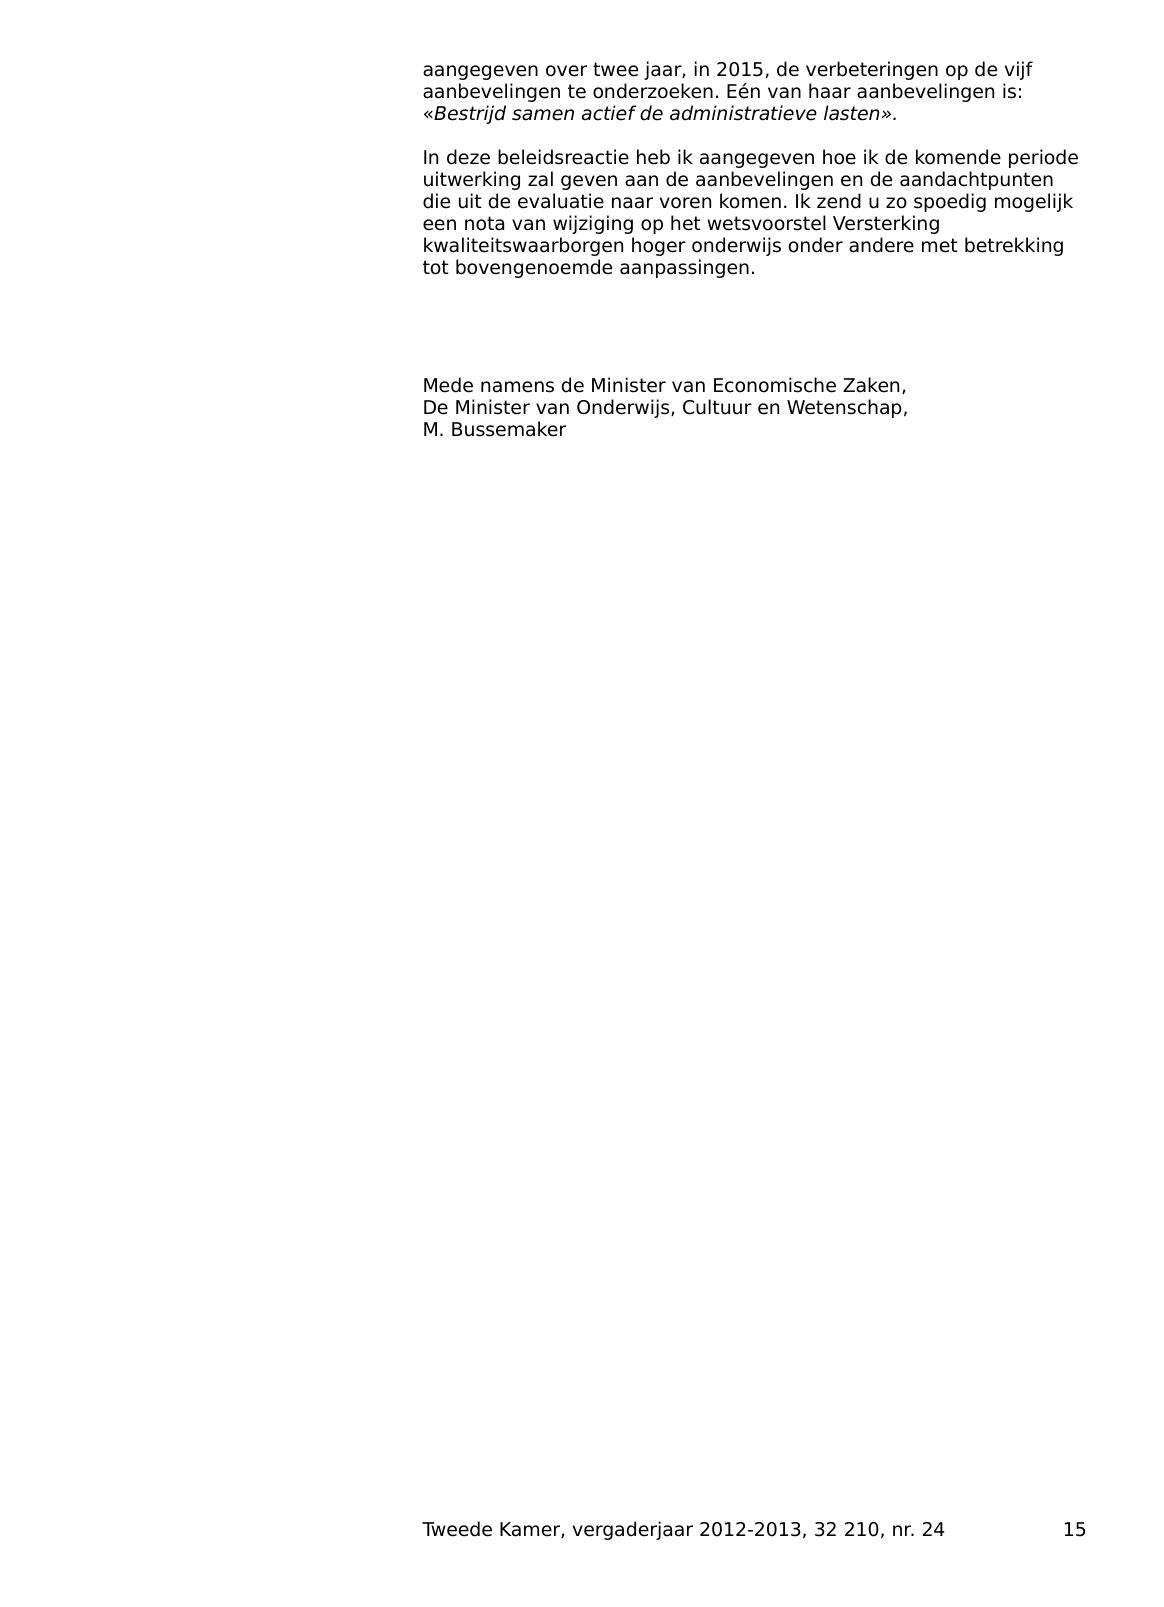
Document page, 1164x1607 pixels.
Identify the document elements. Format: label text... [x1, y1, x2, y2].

text aangegeven over twee jaar, in 2015, de verbeteringen op de vijf aanbevelingen te onderzoeken. Eén van haar aanbevelingen is: «Bestrijd samen actief de administratieve lasten». [422, 59, 1087, 125]
text Mede namens de Minister van Economische Zaken, De Minister van Onderwijs, Cultuur en Wetenschap, M. Bussemaker [422, 353, 1087, 441]
text In deze beleidsreactie heb ik aangegeven hoe ik de komende periode uitwerking zal geven aan de aanbevelingen en de aandachtpunten die uit de evaluatie naar voren komen. Ik zend u zo spoedig mogelijk een nota van wijziging op het wetsvoorstel Versterking kwaliteitswaarborgen hoger onderwijs onder andere met betrekking tot bovengenoemde aanpassingen. [422, 147, 1087, 279]
